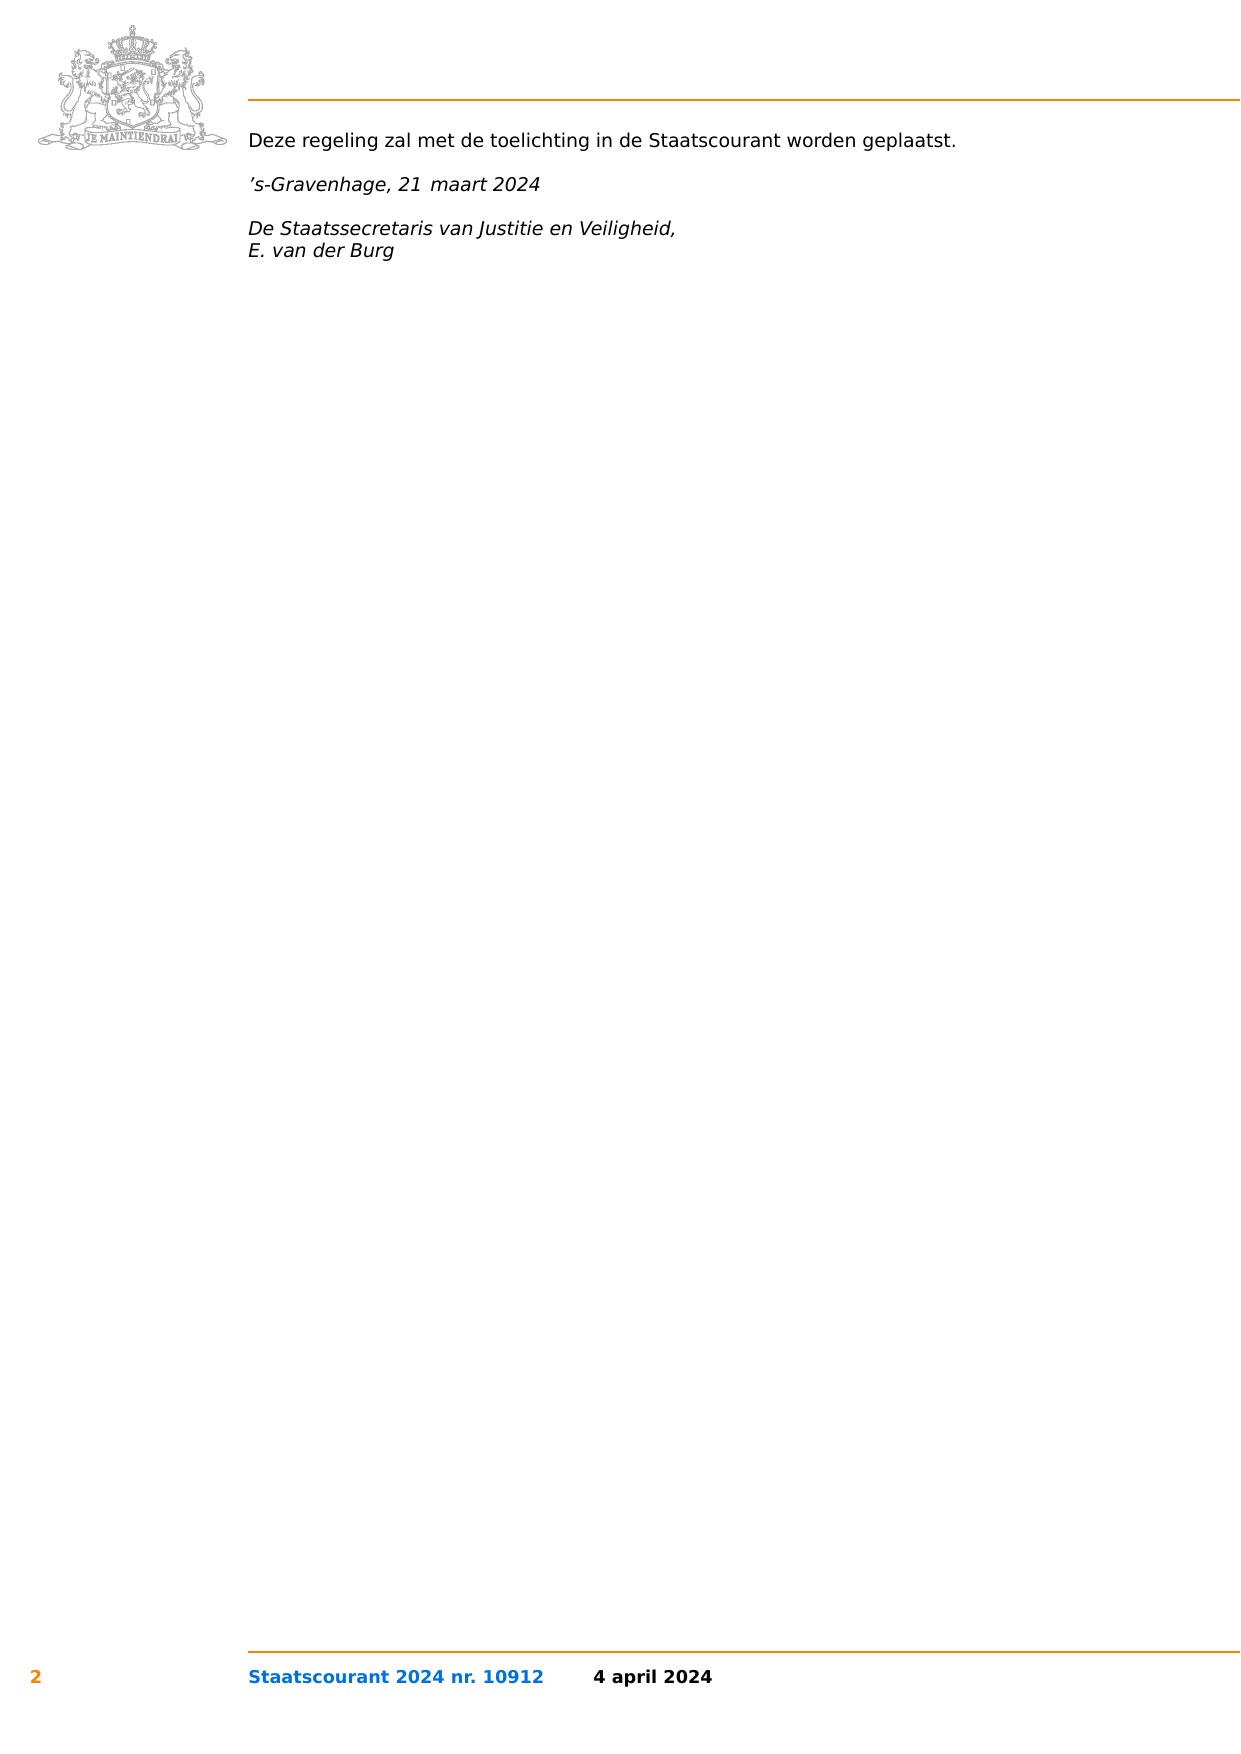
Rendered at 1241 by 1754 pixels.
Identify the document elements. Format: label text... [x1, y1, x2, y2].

text Deze regeling zal met de toelichting in de Staatscourant worden geplaatst. [248, 130, 1163, 152]
picture [38, 25, 227, 150]
text De Staatssecretaris van Justitie en Veiligheid, E. van der Burg [248, 218, 1163, 262]
text ’s-Gravenhage, 21 maart 2024 [248, 174, 1163, 196]
